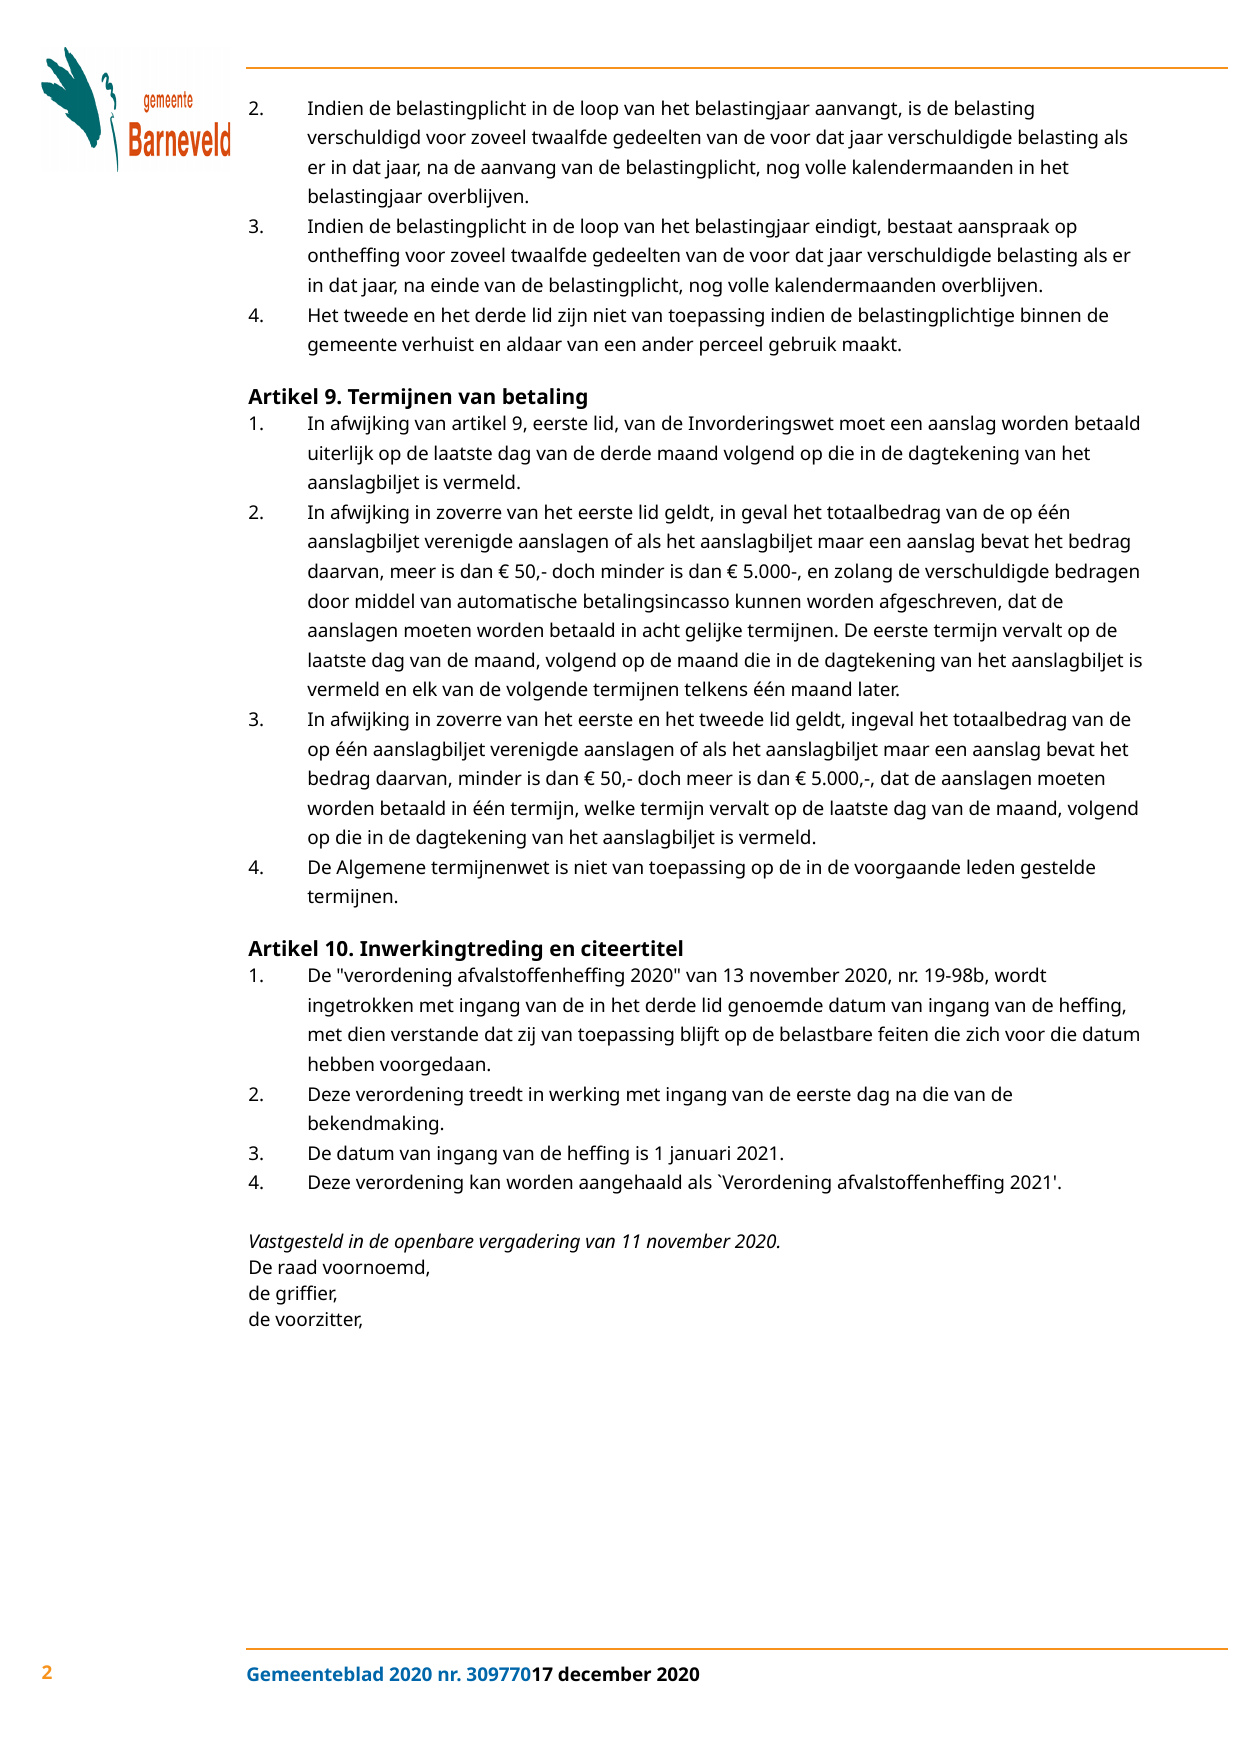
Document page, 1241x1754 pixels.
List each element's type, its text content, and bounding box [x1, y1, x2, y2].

list De "verordening afvalstoffenheffing 2020" van 13 november 2020, nr. 19-98b, wordt ingetrokken met ingang van de in het derde lid genoemde datum van ingang van de heffing, met dien verstande dat zij van toepassing blijft op de belastbare feiten die zich voor die datum hebben voorgedaan. [248, 962, 1152, 1077]
list Indien de belastingplicht in de loop van het belastingjaar eindigt, bestaat aanspraak op ontheffing voor zoveel twaalfde gedeelten van de voor dat jaar verschuldigde belasting als er in dat jaar, na einde van de belastingplicht, nog volle kalendermaanden overblijven. [248, 213, 1152, 298]
list Indien de belastingplicht in de loop van het belastingjaar aanvangt, is de belasting verschuldigd voor zoveel twaalfde gedeelten van de voor dat jaar verschuldigde belasting als er in dat jaar, na de aanvang van de belastingplicht, nog volle kalendermaanden in het belastingjaar overblijven. [248, 95, 1152, 209]
picture [41, 47, 231, 172]
text de voorzitter, [248, 1306, 1152, 1332]
list In afwijking in zoverre van het eerste lid geldt, in geval het totaalbedrag van de op één aanslagbiljet verenigde aanslagen of als het aanslagbiljet maar een aanslag bevat het bedrag daarvan, meer is dan € 50,- doch minder is dan € 5.000-, en zolang de verschuldigde bedragen door middel van automatische betalingsincasso kunnen worden afgeschreven, dat de aanslagen moeten worden betaald in acht gelijke termijnen. De eerste termijn vervalt op de laatste dag van de maand, volgend op de maand die in de dagtekening van het aanslagbiljet is vermeld en elk van de volgende termijnen telkens één maand later. [248, 499, 1152, 702]
list In afwijking van artikel 9, eerste lid, van de Invorderingswet moet een aanslag worden betaald uiterlijk op de laatste dag van de derde maand volgend op die in de dagtekening van het aanslagbiljet is vermeld. [248, 410, 1152, 495]
text Artikel 9. Termijnen van betaling [248, 382, 1152, 410]
text Vastgesteld in de openbare vergadering van 11 november 2020. [248, 1229, 1152, 1254]
list Deze verordening kan worden aangehaald als `Verordening afvalstoffenheffing 2021'. [248, 1169, 1152, 1195]
list De Algemene termijnenwet is niet van toepassing op de in de voorgaande leden gestelde termijnen. [248, 854, 1152, 909]
list In afwijking in zoverre van het eerste en het tweede lid geldt, ingeval het totaalbedrag van de op één aanslagbiljet verenigde aanslagen of als het aanslagbiljet maar een aanslag bevat het bedrag daarvan, minder is dan € 50,- doch meer is dan € 5.000,-, dat de aanslagen moeten worden betaald in één termijn, welke termijn vervalt op de laatste dag van de maand, volgend op die in de dagtekening van het aanslagbiljet is vermeld. [248, 706, 1152, 850]
list De datum van ingang van de heffing is 1 januari 2021. [248, 1140, 1152, 1166]
text Artikel 10. Inwerkingtreding en citeertitel [248, 934, 1152, 962]
list Het tweede en het derde lid zijn niet van toepassing indien de belastingplichtige binnen de gemeente verhuist en aldaar van een ander perceel gebruik maakt. [248, 302, 1152, 357]
text De raad voornoemd, [248, 1254, 1152, 1280]
text de griffier, [248, 1280, 1152, 1306]
list Deze verordening treedt in werking met ingang van de eerste dag na die van de bekendmaking. [248, 1081, 1152, 1136]
